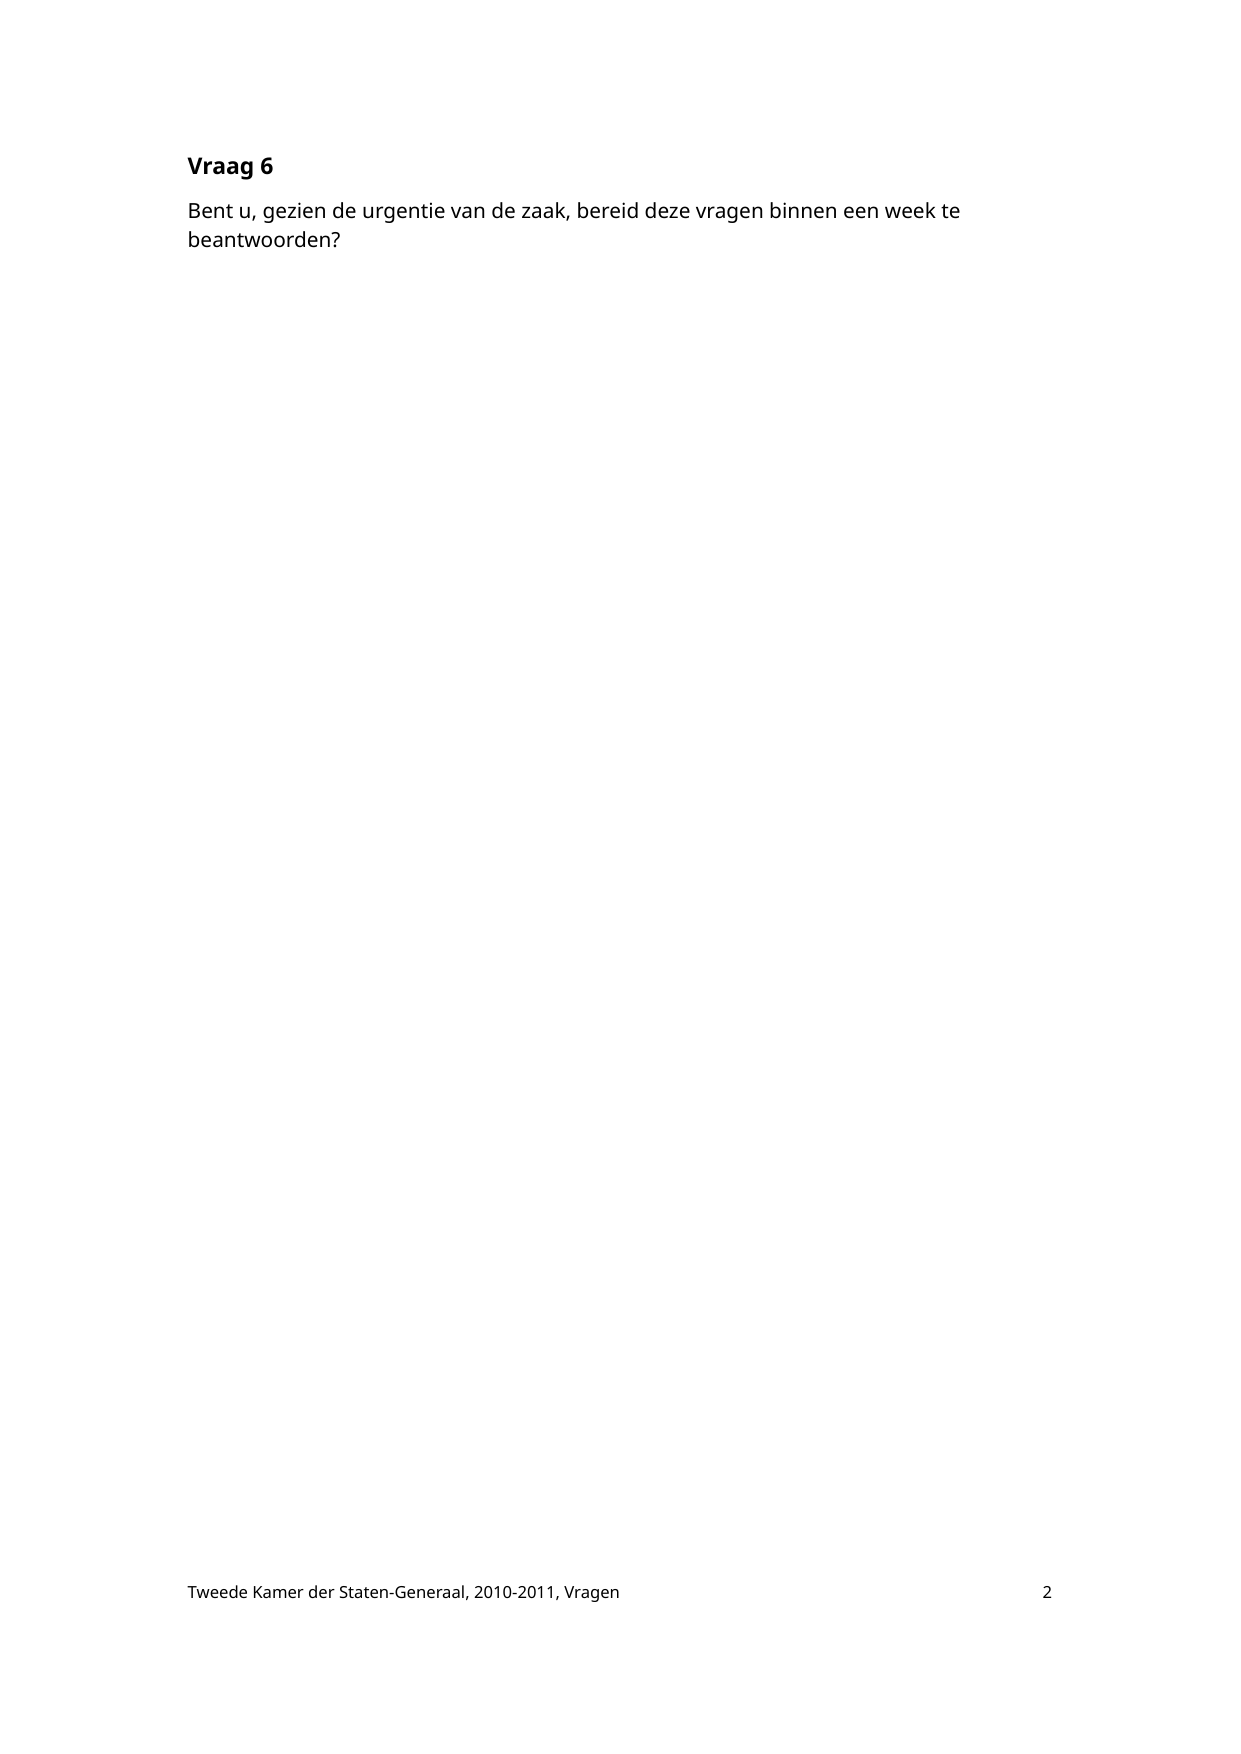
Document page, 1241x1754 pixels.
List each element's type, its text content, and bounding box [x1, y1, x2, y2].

subtitle Vraag 6 [187, 150, 1053, 181]
text Bent u, gezien de urgentie van de zaak, bereid deze vragen binnen een week te beantwoorden? [187, 196, 1053, 253]
